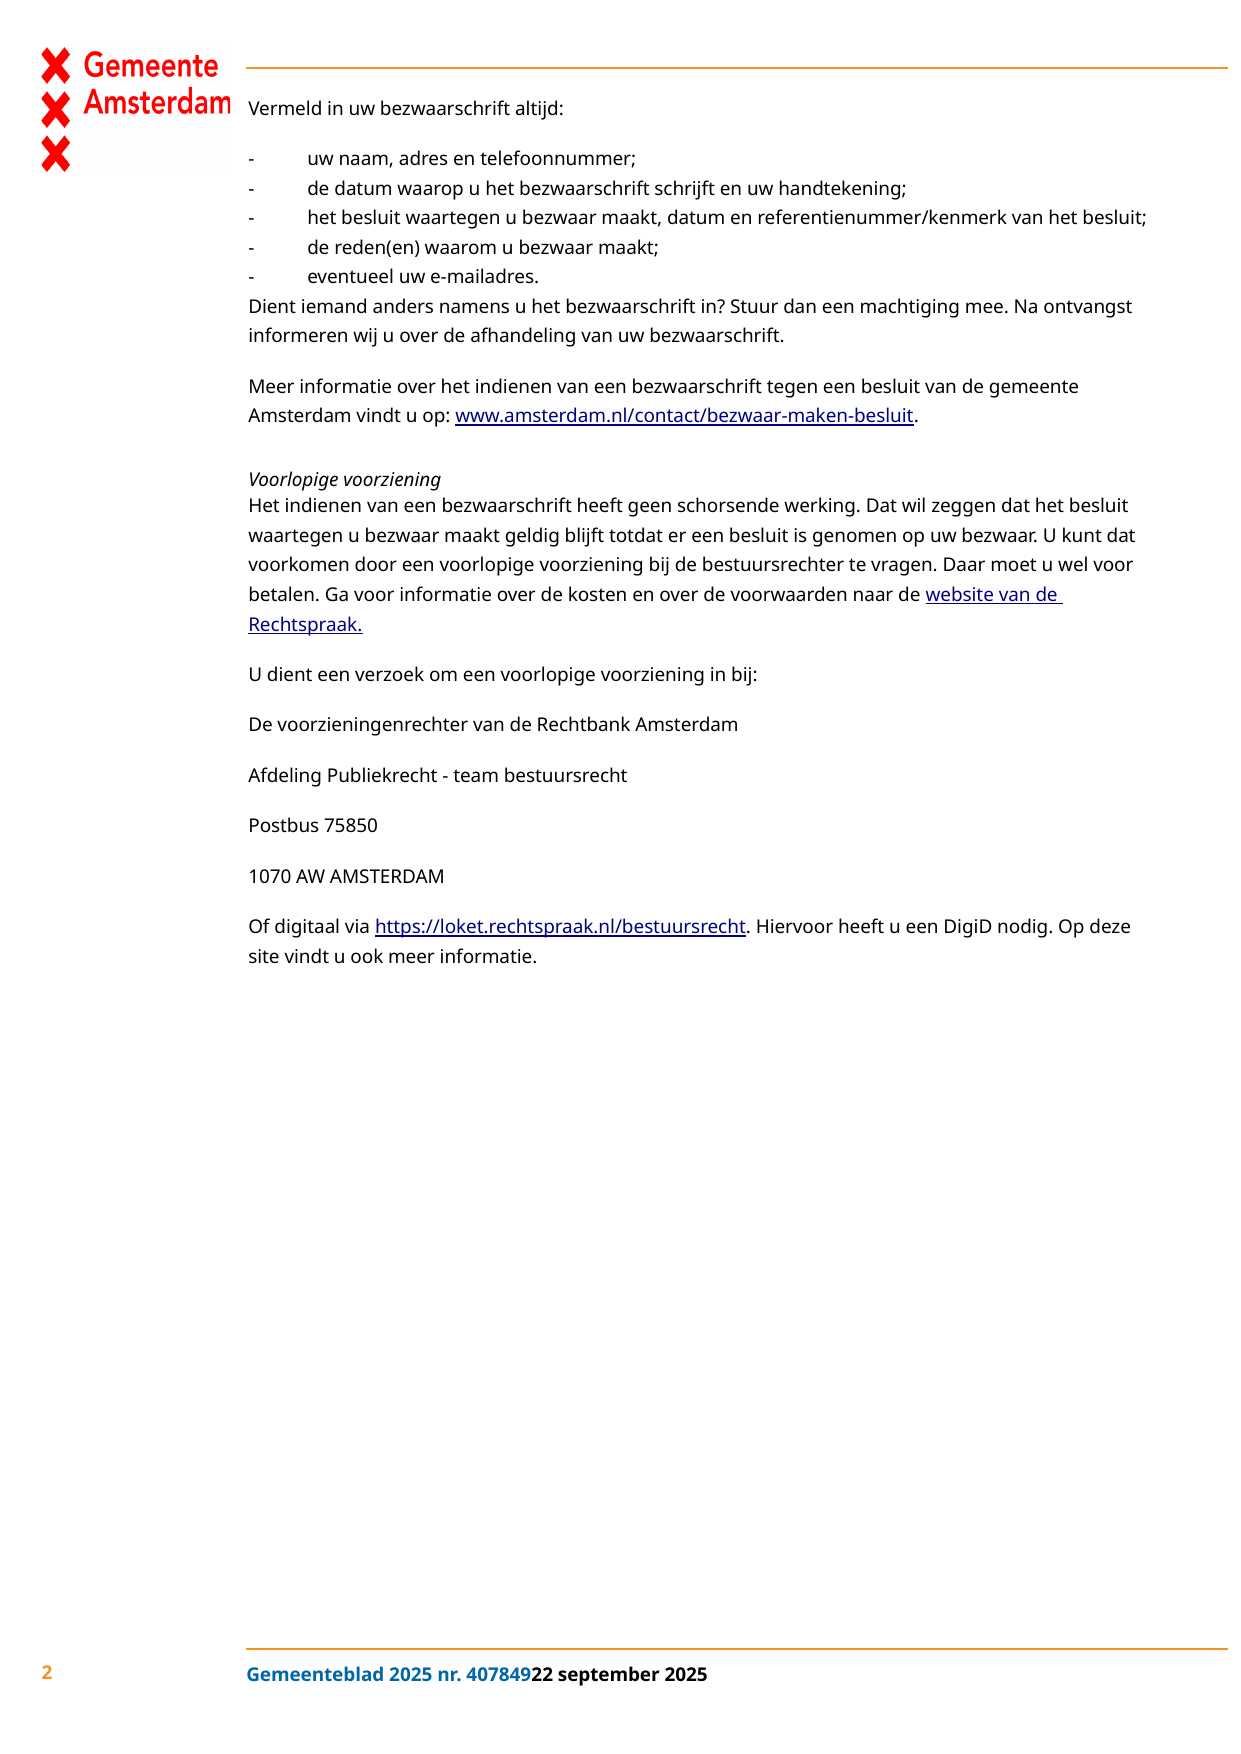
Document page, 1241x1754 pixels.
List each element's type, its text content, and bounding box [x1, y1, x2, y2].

list de reden(en) waarom u bezwaar maakt; [248, 234, 1152, 260]
text Dient iemand anders namens u het bezwaarschrift in? Stuur dan een machtiging mee. Na ontvangst informeren wij u over de afhandeling van uw bezwaarschrift. [248, 293, 1152, 348]
text Het indienen van een bezwaarschrift heeft geen schorsende werking. Dat wil zeggen dat het besluit waartegen u bezwaar maakt geldig blijft totdat er een besluit is genomen op uw bezwaar. U kunt dat voorkomen door een voorlopige voorziening bij de bestuursrechter te vragen. Daar moet u wel voor betalen. Ga voor informatie over de kosten en over de voorwaarden naar de website van de Rechtspraak. [248, 492, 1152, 636]
list eventueel uw e-mailadres. [248, 263, 1152, 289]
text U dient een verzoek om een voorlopige voorziening in bij: [248, 661, 1152, 687]
list het besluit waartegen u bezwaar maakt, datum en referentienummer/kenmerk van het besluit; [248, 204, 1152, 230]
text 1070 AW AMSTERDAM [248, 863, 1152, 888]
list de datum waarop u het bezwaarschrift schrijft en uw handtekening; [248, 175, 1152, 201]
text De voorzieningenrechter van de Rechtbank Amsterdam [248, 712, 1152, 737]
text Afdeling Publiekrecht - team bestuursrecht [248, 762, 1152, 788]
text Of digitaal via https://loket.rechtspraak.nl/bestuursrecht. Hiervoor heeft u een DigiD nodig. Op deze site vindt u ook meer informatie. [248, 913, 1152, 968]
picture [41, 47, 231, 172]
text Vermeld in uw bezwaarschrift altijd: [248, 95, 1152, 121]
text Meer informatie over het indienen van een bezwaarschrift tegen een besluit van de gemeente Amsterdam vindt u op: www.amsterdam.nl/contact/bezwaar-maken-besluit. [248, 373, 1152, 428]
list uw naam, adres en telefoonnummer; [248, 145, 1152, 171]
text Voorlopige voorziening [248, 467, 1152, 492]
text Postbus 75850 [248, 812, 1152, 838]
